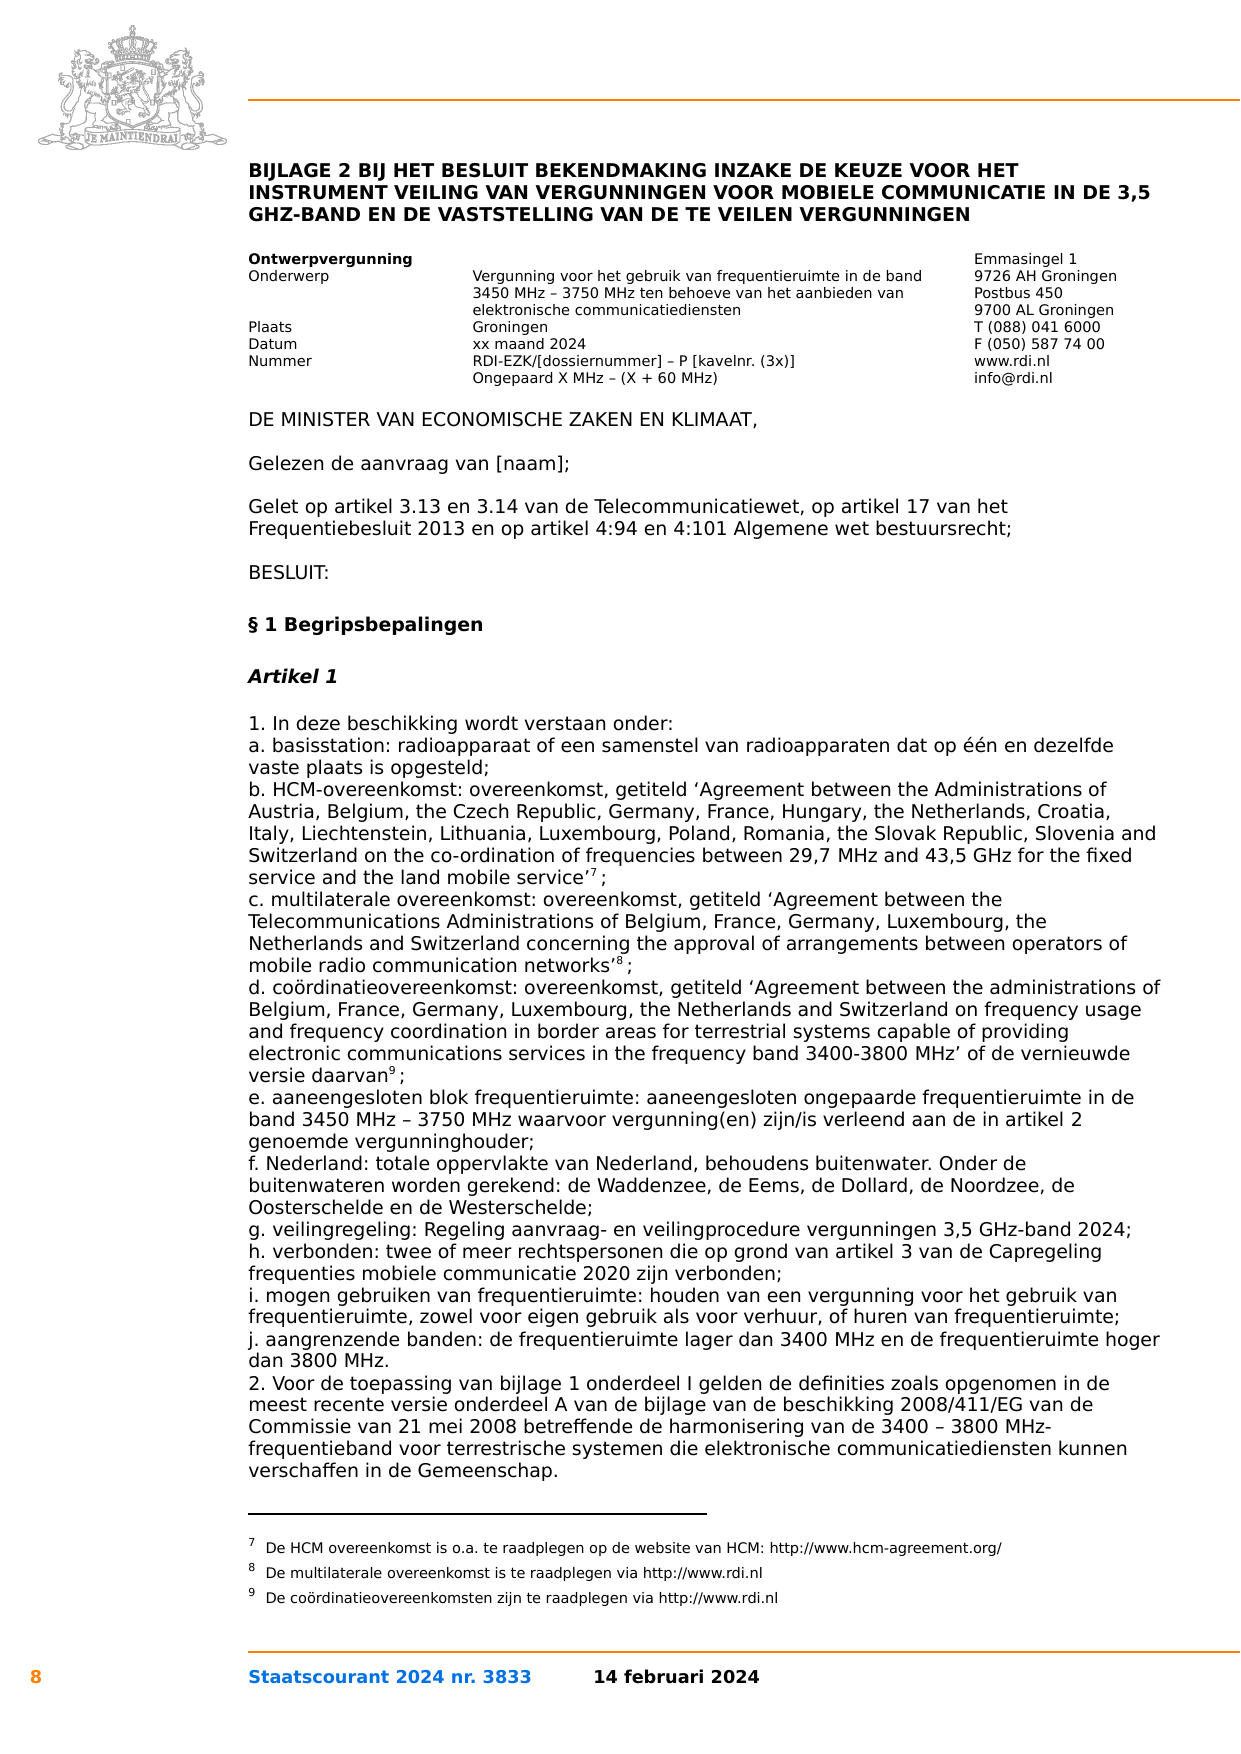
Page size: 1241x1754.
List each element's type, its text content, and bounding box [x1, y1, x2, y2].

table_cell RDI-EZK/[dossiernummer] – P [kavelnr. (3x)] Ongepaard X MHz – (X + 60 MHz) [466, 353, 968, 387]
text DE MINISTER VAN ECONOMISCHE ZAKEN EN KLIMAAT, [248, 408, 1163, 431]
table_cell Plaats [248, 319, 466, 336]
table_header Emmasingel 1 9726 AH Groningen Postbus 450 9700 AL Groningen T (088) 041 6000 F (050) 587 74 00 www.rdi.nl info@rdi.nl [968, 251, 1163, 387]
text h. verbonden: twee of meer rechtspersonen die op grond van artikel 3 van de Capregeling frequenties mobiele communicatie 2020 zijn verbonden; [248, 1241, 1163, 1284]
table_cell Groningen [466, 319, 968, 336]
text De coördinatieovereenkomsten zijn te raadplegen via http://www.rdi.nl [248, 1586, 1163, 1608]
table_header Ontwerpvergunning [248, 251, 968, 268]
text f. Nederland: totale oppervlakte van Nederland, behoudens buitenwater. Onder de buitenwateren worden gerekend: de Waddenzee, de Eems, de Dollard, de Noordzee, de Oosterschelde en de Westerschelde; [248, 1153, 1163, 1218]
table_cell xx maand 2024 [466, 336, 968, 353]
text d. coördinatieovereenkomst: overeenkomst, getiteld ‘Agreement between the administrations of Belgium, France, Germany, Luxembourg, the Netherlands and Switzerland on frequency usage and frequency coordination in border areas for terrestrial systems capable of providing electronic communications services in the frequency band 3400-3800 MHz’ of de vernieuwde versie daarvan; [248, 977, 1163, 1087]
text BESLUIT: [248, 562, 1163, 584]
text De multilaterale overeenkomst is te raadplegen via http://www.rdi.nl [248, 1561, 1163, 1583]
table_cell Onderwerp [248, 268, 466, 319]
text 1. In deze beschikking wordt verstaan onder: [248, 713, 1163, 735]
text j. aangrenzende banden: de frequentieruimte lager dan 3400 MHz en de frequentieruimte hoger dan 3800 MHz. [248, 1328, 1163, 1372]
subtitle § 1 Begripsbepalingen [248, 614, 1163, 636]
text De HCM overeenkomst is o.a. te raadplegen op de website van HCM: http://www.hcm-agreement.org/ [248, 1536, 1163, 1558]
table_cell Datum [248, 336, 466, 353]
text Gelezen de aanvraag van [naam]; [248, 452, 1163, 474]
text i. mogen gebruiken van frequentieruimte: houden van een vergunning voor het gebruik van frequentieruimte, zowel voor eigen gebruik als voor verhuur, of huren van frequentieruimte; [248, 1284, 1163, 1328]
table_cell Nummer [248, 353, 466, 387]
text a. basisstation: radioapparaat of een samenstel van radioapparaten dat op één en dezelfde vaste plaats is opgesteld; [248, 735, 1163, 779]
text c. multilaterale overeenkomst: overeenkomst, getiteld ‘Agreement between the Telecommunications Administrations of Belgium, France, Germany, Luxembourg, the Netherlands and Switzerland concerning the approval of arrangements between operators of mobile radio communication networks’; [248, 889, 1163, 977]
subtitle Artikel 1 [248, 666, 1163, 688]
text e. aaneengesloten blok frequentieruimte: aaneengesloten ongepaarde frequentieruimte in de band 3450 MHz – 3750 MHz waarvoor vergunning(en) zijn/is verleend aan de in artikel 2 genoemde vergunninghouder; [248, 1087, 1163, 1153]
table_cell Vergunning voor het gebruik van frequentieruimte in de band 3450 MHz – 3750 MHz ten behoeve van het aanbieden van elektronische communicatiediensten [466, 268, 968, 319]
picture [38, 25, 227, 150]
text b. HCM-overeenkomst: overeenkomst, getiteld ‘Agreement between the Administrations of Austria, Belgium, the Czech Republic, Germany, France, Hungary, the Netherlands, Croatia, Italy, Liechtenstein, Lithuania, Luxembourg, Poland, Romania, the Slovak Republic, Slovenia and Switzerland on the co-ordination of frequencies between 29,7 MHz and 43,5 GHz for the fixed service and the land mobile service’; [248, 779, 1163, 889]
text Gelet op artikel 3.13 en 3.14 van de Telecommunicatiewet, op artikel 17 van het Frequentiebesluit 2013 en op artikel 4:94 en 4:101 Algemene wet bestuursrecht; [248, 496, 1163, 540]
subtitle BIJLAGE 2 BIJ HET BESLUIT BEKENDMAKING INZAKE DE KEUZE VOOR HET INSTRUMENT VEILING VAN VERGUNNINGEN VOOR MOBIELE COMMUNICATIE IN DE 3,5 GHZ-BAND EN DE VASTSTELLING VAN DE TE VEILEN VERGUNNINGEN [248, 160, 1163, 226]
text g. veilingregeling: Regeling aanvraag- en veilingprocedure vergunningen 3,5 GHz-band 2024; [248, 1218, 1163, 1241]
text 2. Voor de toepassing van bijlage 1 onderdeel I gelden de definities zoals opgenomen in de meest recente versie onderdeel A van de bijlage van de beschikking 2008/411/EG van de Commissie van 21 mei 2008 betreffende de harmonisering van de 3400 – 3800 MHz-frequentieband voor terrestrische systemen die elektronische communicatiediensten kunnen verschaffen in de Gemeenschap. [248, 1372, 1163, 1482]
